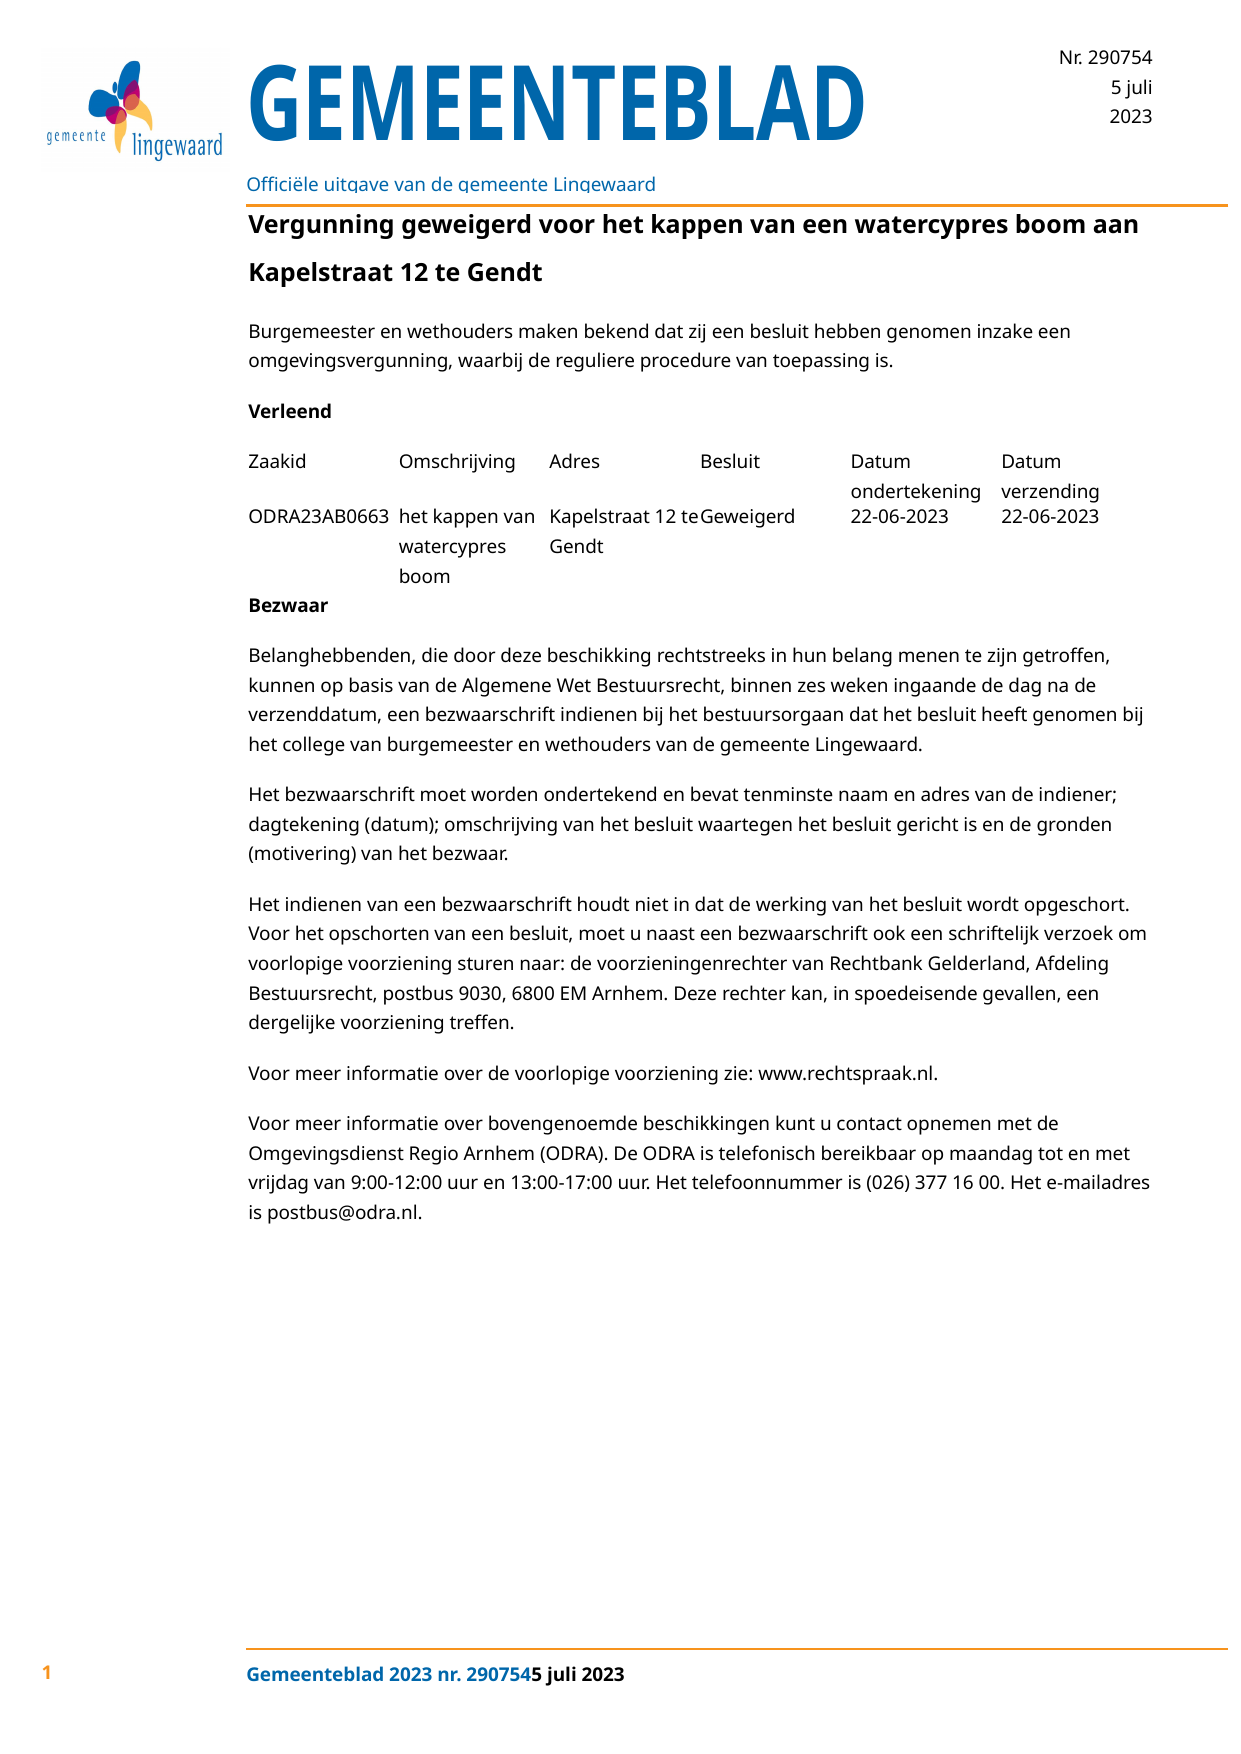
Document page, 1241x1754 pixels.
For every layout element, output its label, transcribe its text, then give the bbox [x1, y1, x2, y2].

table_header Zaakid [248, 449, 398, 504]
table_header Adres [549, 449, 700, 504]
table_cell Geweigerd [700, 504, 850, 589]
table_cell ODRA23AB0663 [248, 504, 398, 589]
text Verleend [248, 398, 1152, 424]
text Vergunning geweigerd voor het kappen van een watercypres boom aan Kapelstraat 12 te Gendt [248, 207, 1152, 288]
table_header Datum verzending [1001, 449, 1152, 504]
text Voor meer informatie over de voorlopige voorziening zie: www.rechtspraak.nl. [248, 1060, 1152, 1086]
table_cell 22-06-2023 [850, 504, 1001, 589]
text Belanghebbenden, die door deze beschikking rechtstreeks in hun belang menen te zijn getroffen, kunnen op basis van de Algemene Wet Bestuursrecht, binnen zes weken ingaande de dag na de verzenddatum, een bezwaarschrift indienen bij het bestuursorgaan dat het besluit heeft genomen bij het college van burgemeester en wethouders van de gemeente Lingewaard. [248, 642, 1152, 757]
table_header Datum ondertekening [850, 449, 1001, 504]
table_cell het kappen van watercypres boom [399, 504, 549, 589]
table_cell Kapelstraat 12 te Gendt [549, 504, 700, 589]
text Het bezwaarschrift moet worden ondertekend en bevat tenminste naam en adres van de indiener; dagtekening (datum); omschrijving van het besluit waartegen het besluit gericht is en de gronden (motivering) van het bezwaar. [248, 781, 1152, 866]
text Het indienen van een bezwaarschrift houdt niet in dat de werking van het besluit wordt opgeschort. Voor het opschorten van een besluit, moet u naast een bezwaarschrift ook een schriftelijk verzoek om voorlopige voorziening sturen naar: de voorzieningenrechter van Rechtbank Gelderland, Afdeling Bestuursrecht, postbus 9030, 6800 EM Arnhem. Deze rechter kan, in spoedeisende gevallen, een dergelijke voorziening treffen. [248, 891, 1152, 1035]
text Bezwaar [248, 592, 1152, 618]
picture [41, 47, 231, 172]
text Burgemeester en wethouders maken bekend dat zij een besluit hebben genomen inzake een omgevingsvergunning, waarbij de reguliere procedure van toepassing is. [248, 318, 1152, 373]
text Voor meer informatie over bovengenoemde beschikkingen kunt u contact opnemen met de Omgevingsdienst Regio Arnhem (ODRA). De ODRA is telefonisch bereikbaar op maandag tot en met vrijdag van 9:00-12:00 uur en 13:00-17:00 uur. Het telefoonnummer is (026) 377 16 00. Het e-mailadres is postbus@odra.nl. [248, 1110, 1152, 1225]
table_cell 22-06-2023 [1001, 504, 1152, 589]
table_header Besluit [700, 449, 850, 504]
table_header Omschrijving [399, 449, 549, 504]
